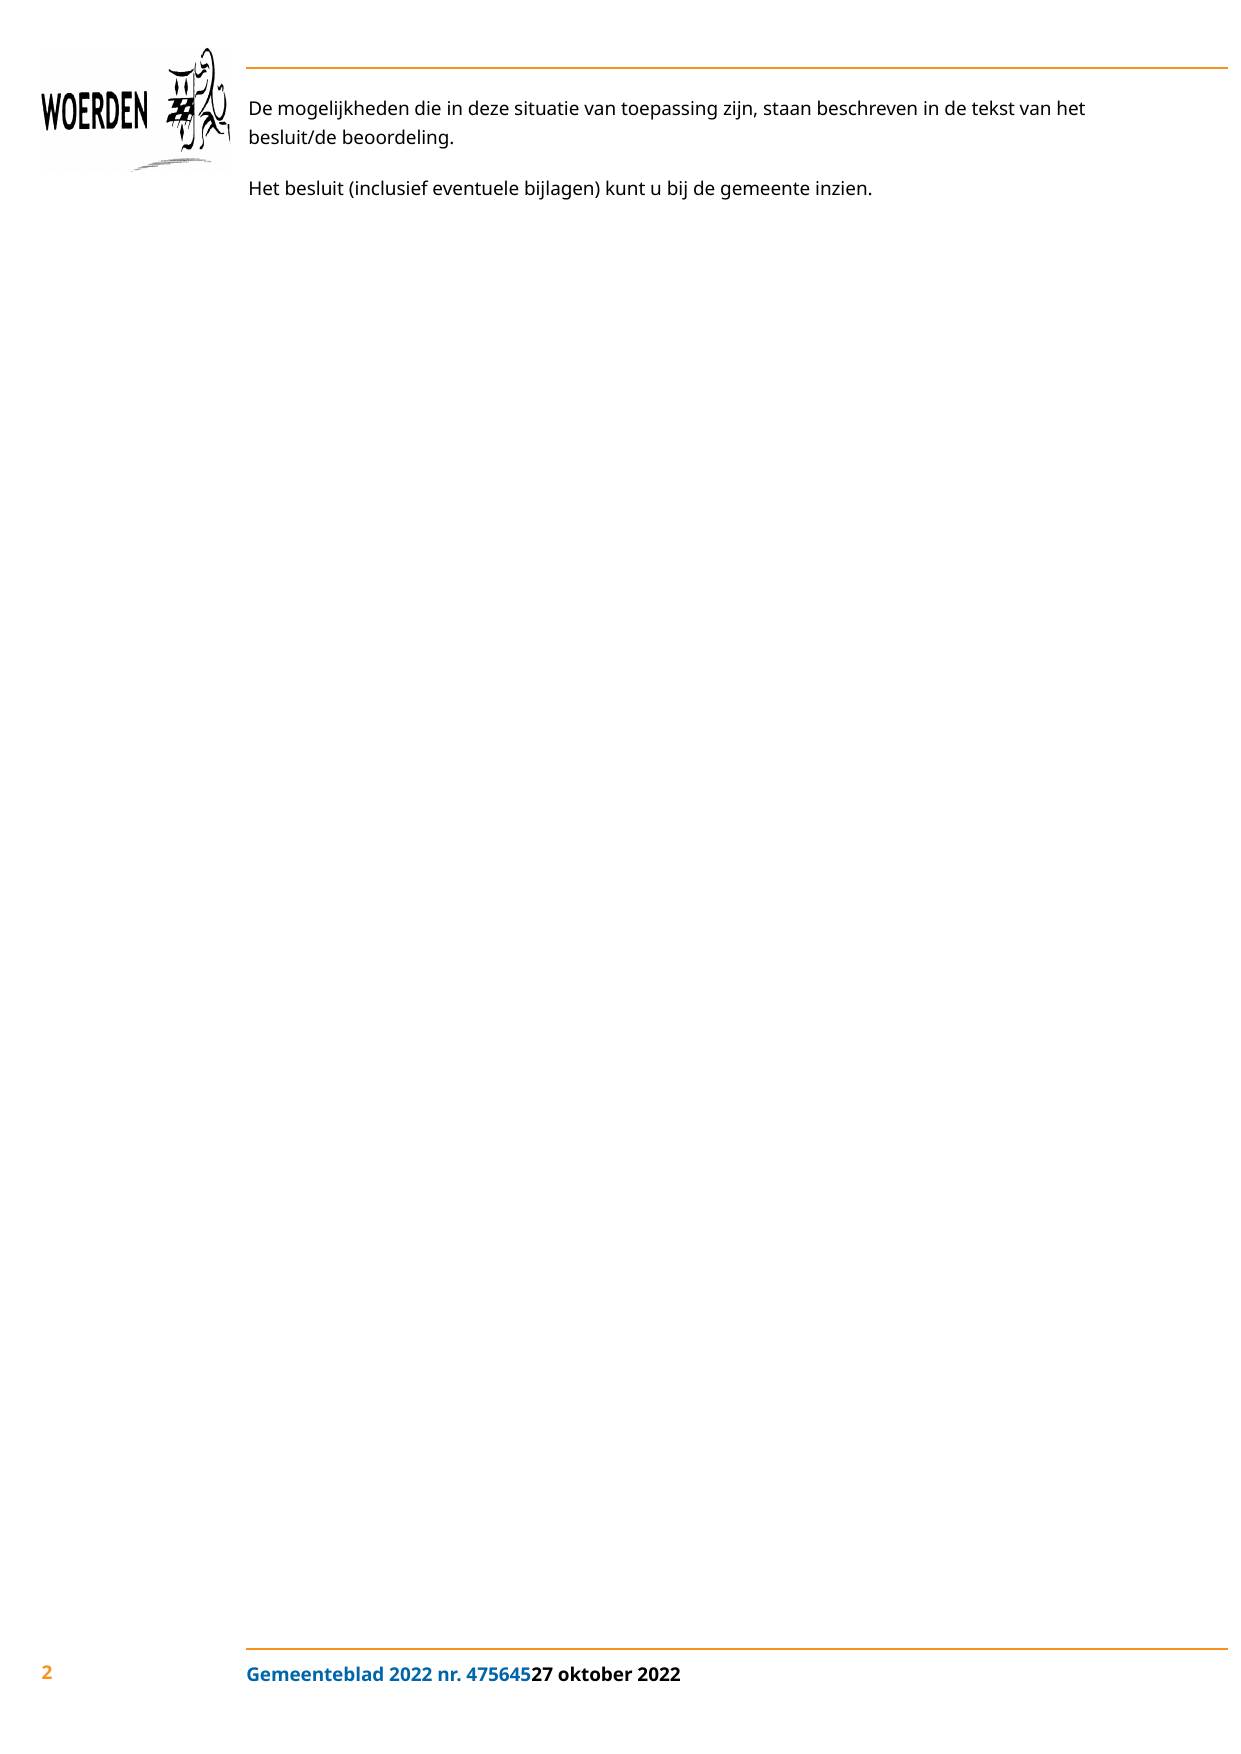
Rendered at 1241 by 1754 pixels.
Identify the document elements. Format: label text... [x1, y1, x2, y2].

picture [41, 47, 231, 172]
text De mogelijkheden die in deze situatie van toepassing zijn, staan beschreven in de tekst van het besluit/de beoordeling. [248, 95, 1152, 150]
text Het besluit (inclusief eventuele bijlagen) kunt u bij de gemeente inzien. [248, 175, 1152, 201]
